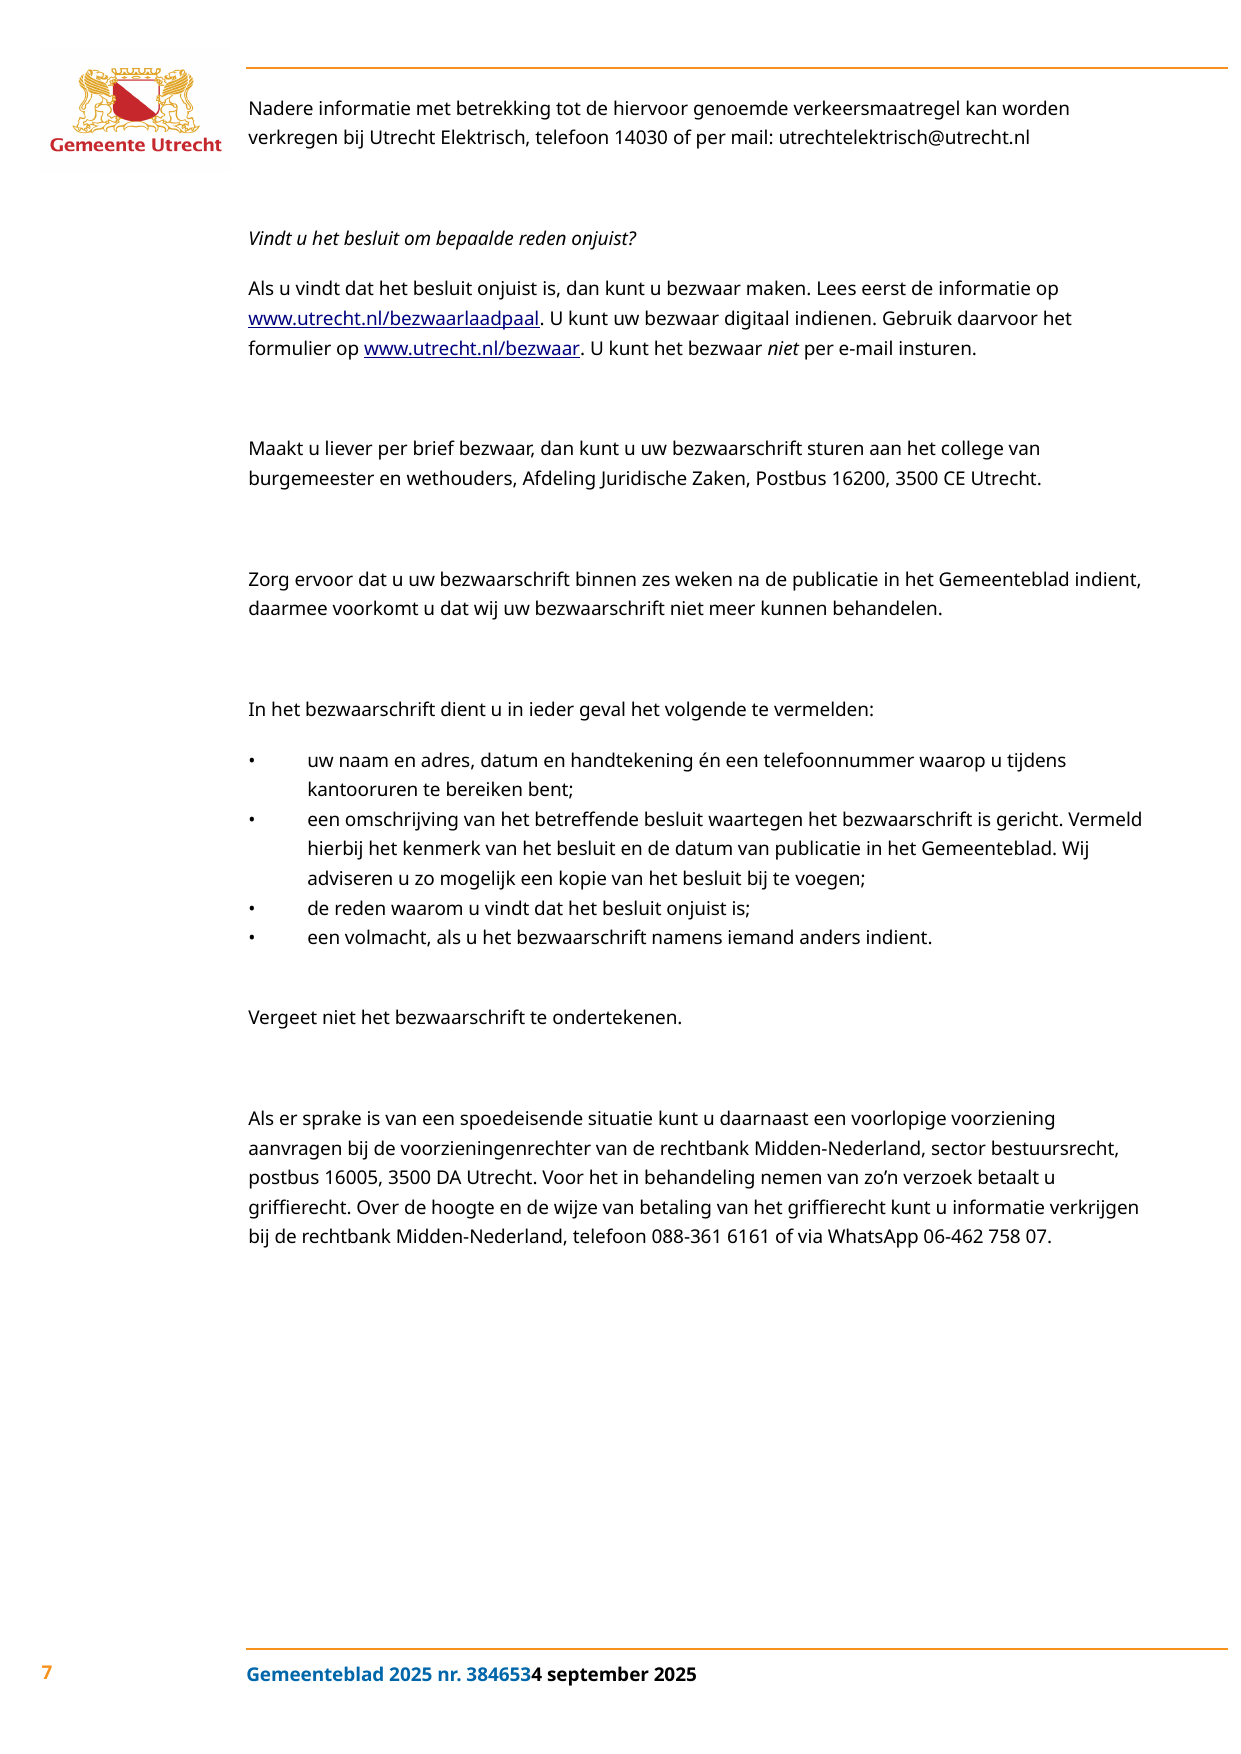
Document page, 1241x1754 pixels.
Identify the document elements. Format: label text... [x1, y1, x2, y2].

text Als er sprake is van een spoedeisende situatie kunt u daarnaast een voorlopige voorziening aanvragen bij de voorzieningenrechter van de rechtbank Midden-Nederland, sector bestuursrecht, postbus 16005, 3500 DA Utrecht. Voor het in behandeling nemen van zo’n verzoek betaalt u griffierecht. Over de hoogte en de wijze van betaling van het griffierecht kunt u informatie verkrijgen bij de rechtbank Midden-Nederland, telefoon 088-361 6161 of via WhatsApp 06-462 758 07. [248, 1105, 1152, 1249]
text Zorg ervoor dat u uw bezwaarschrift binnen zes weken na de publicatie in het Gemeenteblad indient, daarmee voorkomt u dat wij uw bezwaarschrift niet meer kunnen behandelen. [248, 566, 1152, 621]
list een volmacht, als u het bezwaarschrift namens iemand anders indient. [248, 924, 1152, 950]
text Vindt u het besluit om bepaalde reden onjuist? [248, 225, 1152, 251]
text Als u vindt dat het besluit onjuist is, dan kunt u bezwaar maken. Lees eerst de informatie op www.utrecht.nl/bezwaarlaadpaal. U kunt uw bezwaar digitaal indienen. Gebruik daarvoor het formulier op www.utrecht.nl/bezwaar. U kunt het bezwaar niet per e-mail insturen. [248, 276, 1152, 361]
list uw naam en adres, datum en handtekening én een telefoonnummer waarop u tijdens kantooruren te bereiken bent; [248, 747, 1152, 802]
text Vergeet niet het bezwaarschrift te ondertekenen. [248, 1004, 1152, 1030]
list de reden waarom u vindt dat het besluit onjuist is; [248, 895, 1152, 921]
picture [41, 47, 231, 172]
text In het bezwaarschrift dient u in ieder geval het volgende te vermelden: [248, 696, 1152, 722]
text Maakt u liever per brief bezwaar, dan kunt u uw bezwaarschrift sturen aan het college van burgemeester en wethouders, Afdeling Juridische Zaken, Postbus 16200, 3500 CE Utrecht. [248, 436, 1152, 491]
text Nadere informatie met betrekking tot de hiervoor genoemde verkeersmaatregel kan worden verkregen bij Utrecht Elektrisch, telefoon 14030 of per mail: utrechtelektrisch@utrecht.nl [248, 95, 1152, 150]
list een omschrijving van het betreffende besluit waartegen het bezwaarschrift is gericht. Vermeld hierbij het kenmerk van het besluit en de datum van publicatie in het Gemeenteblad. Wij adviseren u zo mogelijk een kopie van het besluit bij te voegen; [248, 806, 1152, 891]
